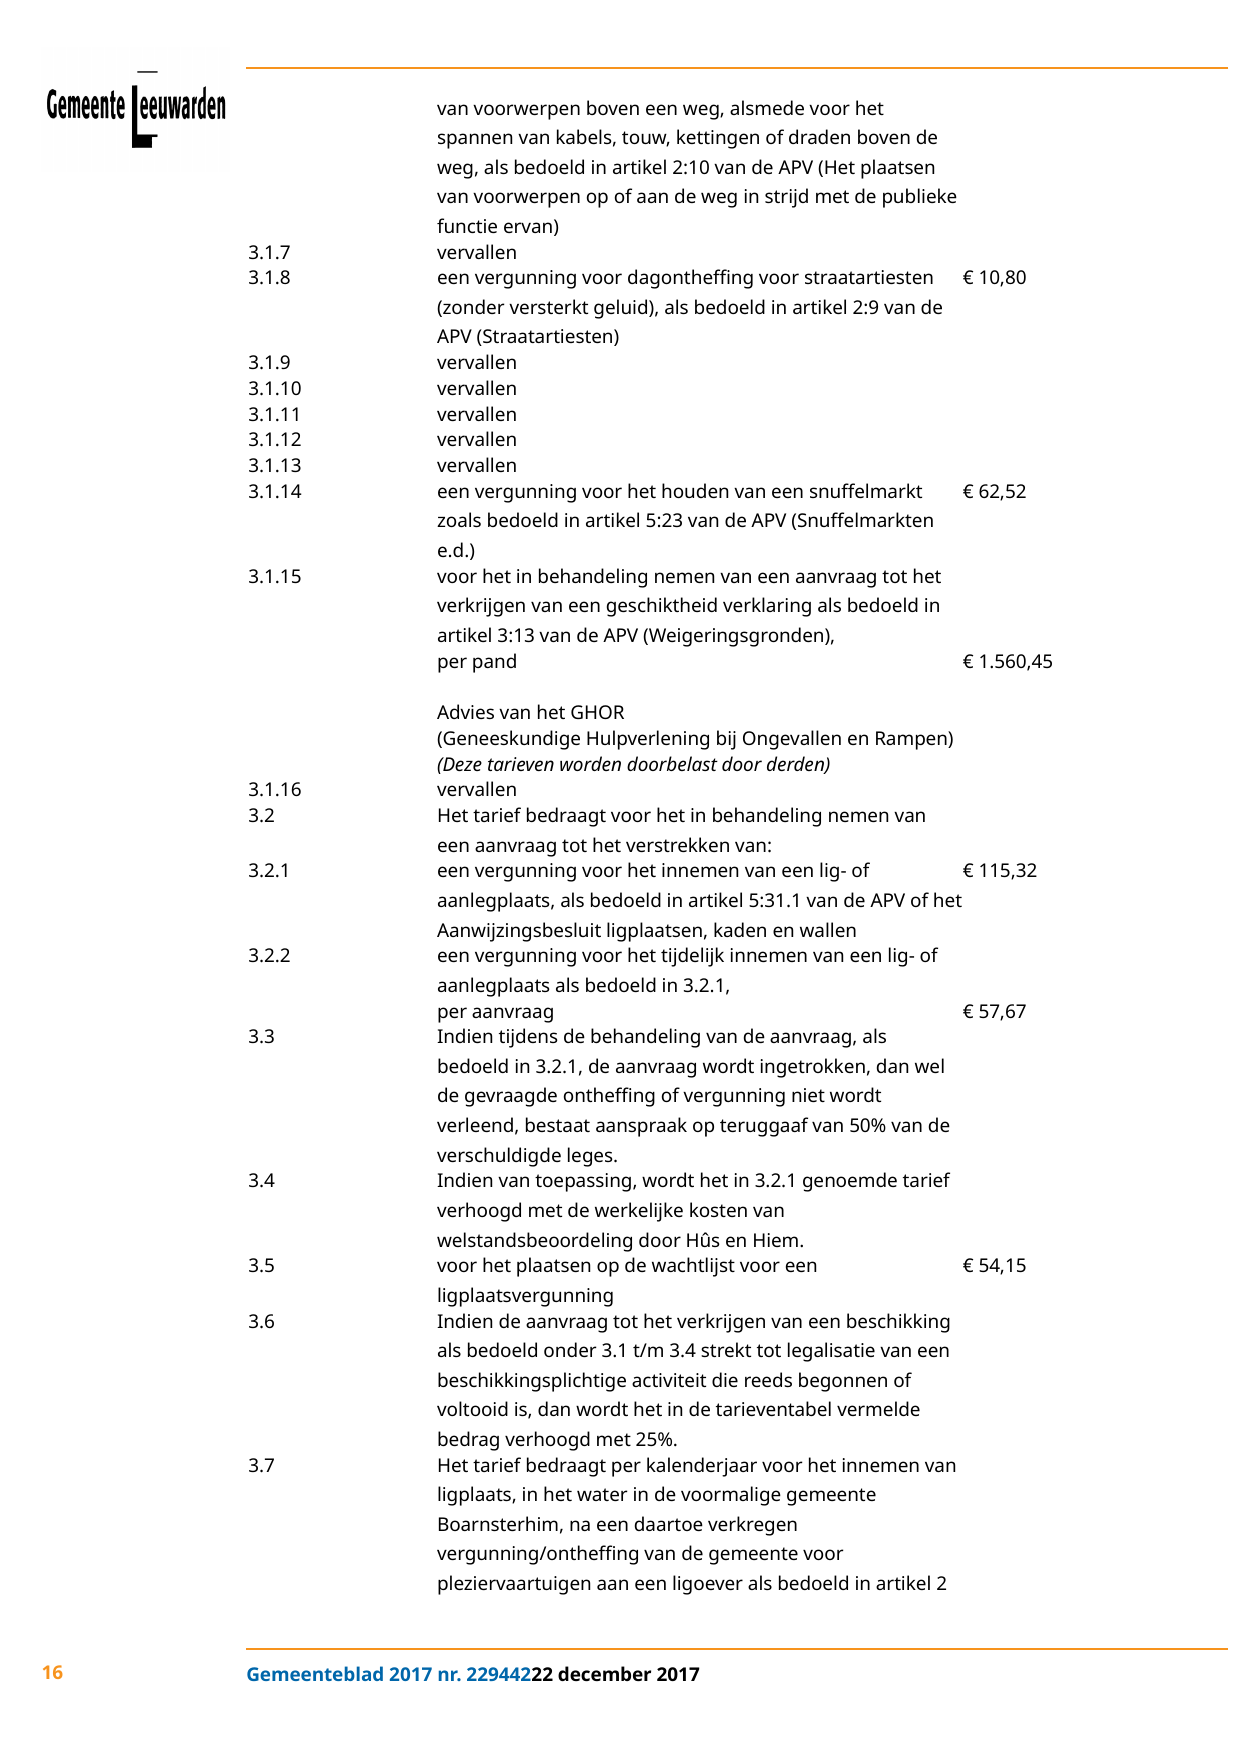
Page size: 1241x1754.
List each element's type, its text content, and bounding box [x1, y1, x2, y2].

table_cell € 115,32 [963, 858, 1152, 942]
picture [41, 47, 231, 172]
table_cell [963, 239, 1152, 264]
table_cell per aanvraag [437, 998, 963, 1023]
table_cell [248, 648, 437, 674]
table_cell [248, 699, 437, 725]
table_cell 3.1.15 [248, 563, 437, 648]
table_cell 3.1.12 [248, 427, 437, 452]
table_cell (Geneeskundige Hulpverlening bij Ongevallen en Rampen) [437, 725, 963, 751]
table_cell 3.7 [248, 1452, 437, 1596]
table_cell [248, 998, 437, 1023]
table_cell Indien tijdens de behandeling van de aanvraag, als bedoeld in 3.2.1, de aanvraag wordt ingetrokken, dan wel de gevraagde ontheffing of vergunning niet wordt verleend, bestaat aanspraak op teruggaaf van 50% van de verschuldigde leges. [437, 1024, 963, 1168]
table_cell Advies van het GHOR [437, 699, 963, 725]
table_cell [248, 95, 437, 239]
table_cell 3.1.16 [248, 777, 437, 802]
table_cell [963, 725, 1152, 751]
table_cell [963, 427, 1152, 452]
table_cell [963, 401, 1152, 427]
table_cell een vergunning voor het houden van een snuffelmarkt zoals bedoeld in artikel 5:23 van de APV (Snuffelmarkten e.d.) [437, 478, 963, 563]
table_cell per pand [437, 648, 963, 674]
table_cell 3.4 [248, 1168, 437, 1252]
table_cell € 1.560,45 [963, 648, 1152, 674]
table_cell 3.2.1 [248, 858, 437, 942]
table_cell Indien van toepassing, wordt het in 3.2.1 genoemde tarief verhoogd met de werkelijke kosten van welstandsbeoordeling door Hûs en Hiem. [437, 1168, 963, 1252]
table_cell 3.1.9 [248, 350, 437, 375]
table_cell Het tarief bedraagt per kalenderjaar voor het innemen van ligplaats, in het water in de voormalige gemeente Boarnsterhim, na een daartoe verkregen vergunning/ontheffing van de gemeente voor pleziervaartuigen aan een ligoever als bedoeld in artikel 2 [437, 1452, 963, 1596]
table_cell [963, 350, 1152, 375]
table_cell [963, 802, 1152, 858]
table_cell een vergunning voor het tijdelijk innemen van een lig- of aanlegplaats als bedoeld in 3.2.1, [437, 943, 963, 998]
table_cell [963, 453, 1152, 478]
table_cell [963, 1308, 1152, 1452]
table_cell (Deze tarieven worden doorbelast door derden) [437, 751, 963, 777]
table_cell vervallen [437, 427, 963, 452]
table_cell [963, 674, 1152, 699]
table_cell 3.2 [248, 802, 437, 858]
table_cell [248, 751, 437, 777]
table_cell [963, 375, 1152, 401]
table_cell [248, 674, 437, 699]
table_cell 3.1.8 [248, 265, 437, 349]
table_cell vervallen [437, 401, 963, 427]
table_cell [963, 699, 1152, 725]
table_cell voor het plaatsen op de wachtlijst voor een ligplaatsvergunning [437, 1253, 963, 1308]
table_cell een vergunning voor dagontheffing voor straatartiesten (zonder versterkt geluid), als bedoeld in artikel 2:9 van de APV (Straatartiesten) [437, 265, 963, 349]
table_cell € 57,67 [963, 998, 1152, 1023]
table_cell [963, 1452, 1152, 1596]
table_cell [963, 95, 1152, 239]
table_cell vervallen [437, 453, 963, 478]
table_cell [248, 725, 437, 751]
table_cell [963, 777, 1152, 802]
table_cell [963, 563, 1152, 648]
table_cell vervallen [437, 375, 963, 401]
table_cell [963, 943, 1152, 998]
table_cell Het tarief bedraagt voor het in behandeling nemen van een aanvraag tot het verstrekken van: [437, 802, 963, 858]
table_cell een vergunning voor het innemen van een lig- of aanlegplaats, als bedoeld in artikel 5:31.1 van de APV of het Aanwijzingsbesluit ligplaatsen, kaden en wallen [437, 858, 963, 942]
table_cell Indien de aanvraag tot het verkrijgen van een beschikking als bedoeld onder 3.1 t/m 3.4 strekt tot legalisatie van een beschikkingsplichtige activiteit die reeds begonnen of voltooid is, dan wordt het in de tarieventabel vermelde bedrag verhoogd met 25%. [437, 1308, 963, 1452]
table_cell 3.1.10 [248, 375, 437, 401]
table_cell vervallen [437, 239, 963, 264]
table_cell € 62,52 [963, 478, 1152, 563]
table_cell 3.2.2 [248, 943, 437, 998]
table_cell 3.6 [248, 1308, 437, 1452]
table_cell [437, 674, 963, 699]
table_cell van voorwerpen boven een weg, alsmede voor het spannen van kabels, touw, kettingen of draden boven de weg, als bedoeld in artikel 2:10 van de APV (Het plaatsen van voorwerpen op of aan de weg in strijd met de publieke functie ervan) [437, 95, 963, 239]
table_cell 3.5 [248, 1253, 437, 1308]
table_cell 3.3 [248, 1024, 437, 1168]
table_cell vervallen [437, 777, 963, 802]
table_cell 3.1.14 [248, 478, 437, 563]
table_cell [963, 751, 1152, 777]
table_cell voor het in behandeling nemen van een aanvraag tot het verkrijgen van een geschiktheid verklaring als bedoeld in artikel 3:13 van de APV (Weigeringsgronden), [437, 563, 963, 648]
table_cell [963, 1168, 1152, 1252]
table_cell € 10,80 [963, 265, 1152, 349]
table_cell [963, 1024, 1152, 1168]
table_cell 3.1.11 [248, 401, 437, 427]
table_cell 3.1.7 [248, 239, 437, 264]
table_cell vervallen [437, 350, 963, 375]
table_cell 3.1.13 [248, 453, 437, 478]
table_cell € 54,15 [963, 1253, 1152, 1308]
